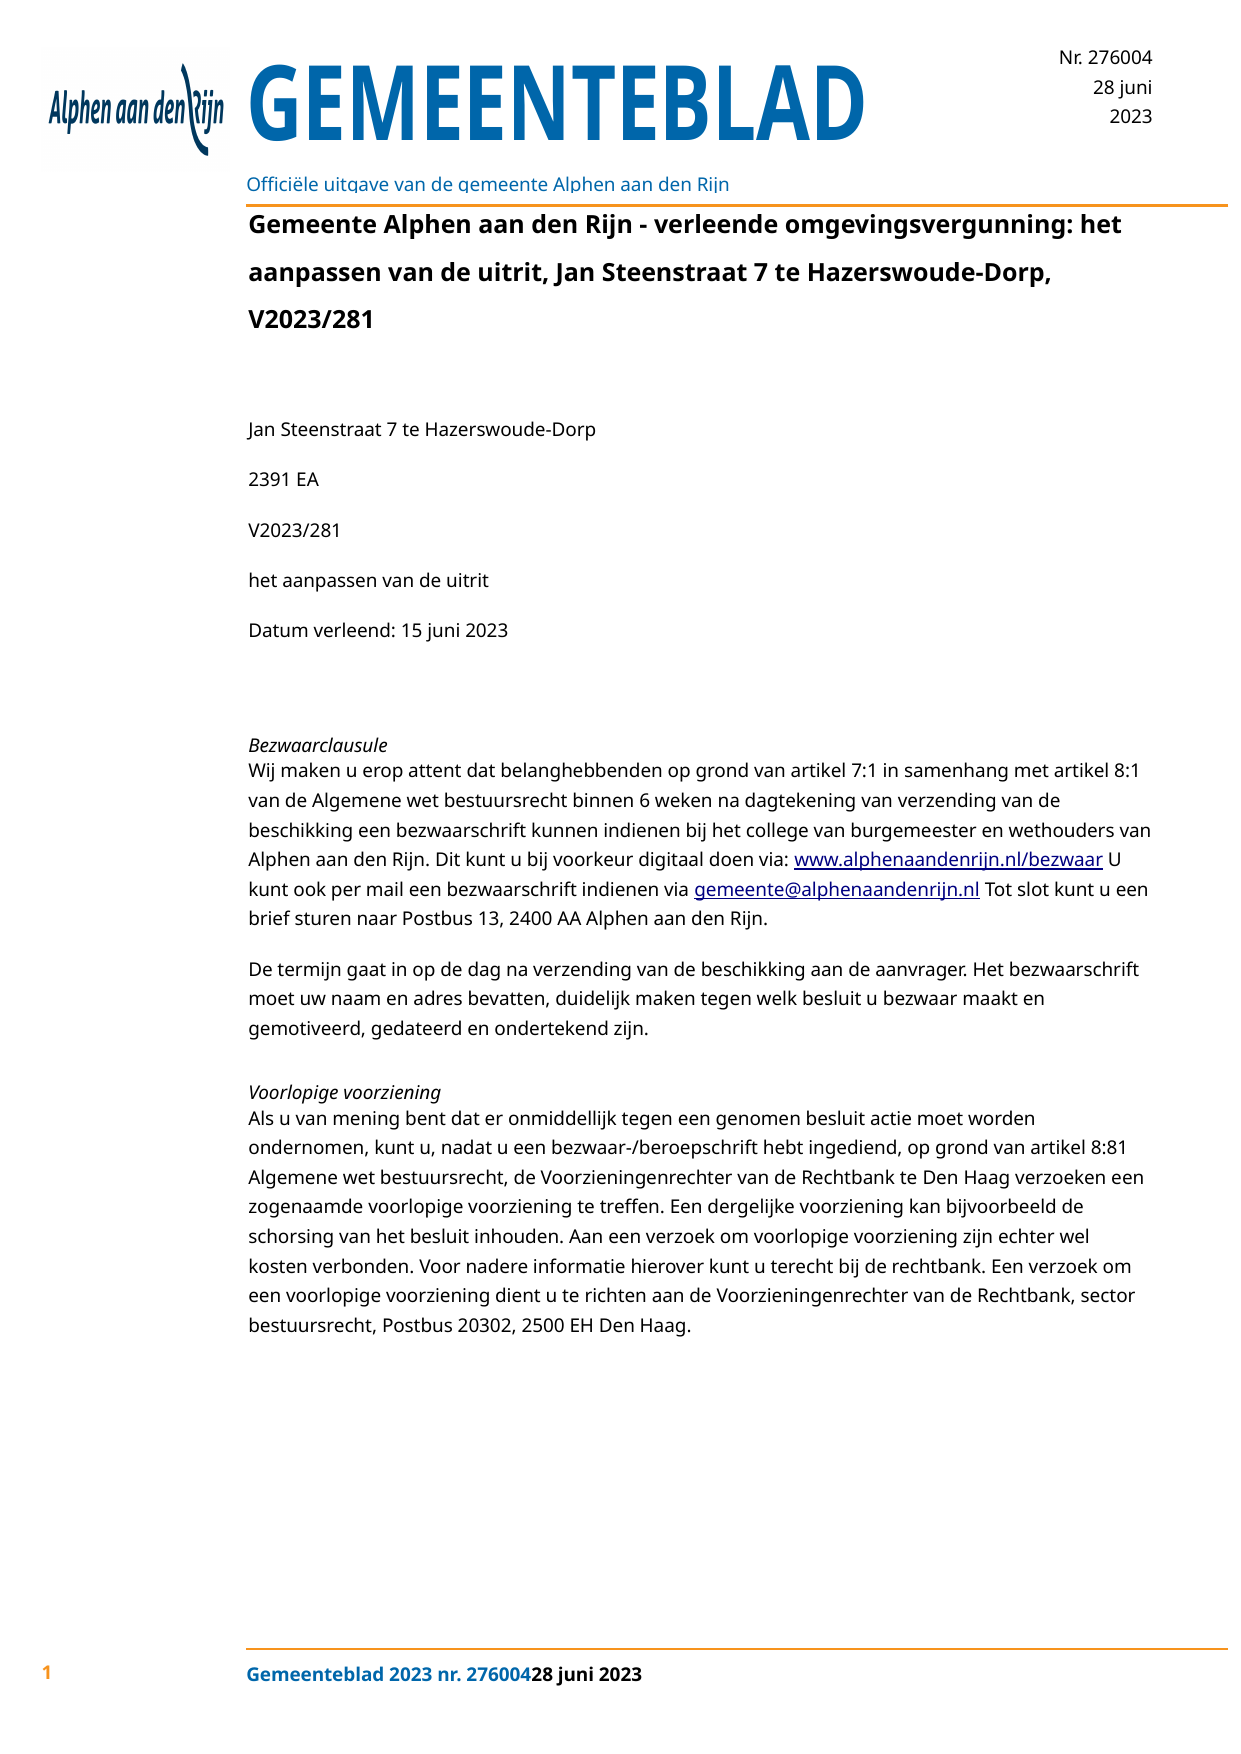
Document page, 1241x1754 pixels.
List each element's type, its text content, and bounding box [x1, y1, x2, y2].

text het aanpassen van de uitrit [248, 567, 1152, 593]
text Datum verleend: 15 juni 2023 [248, 618, 1152, 643]
text Bezwaarclausule [248, 732, 1152, 758]
text Wij maken u erop attent dat belanghebbenden op grond van artikel 7:1 in samenhang met artikel 8:1 van de Algemene wet bestuursrecht binnen 6 weken na dagtekening van verzending van de beschikking een bezwaarschrift kunnen indienen bij het college van burgemeester en wethouders van Alphen aan den Rijn. Dit kunt u bij voorkeur digitaal doen via: www.alphenaandenrijn.nl/bezwaar U kunt ook per mail een bezwaarschrift indienen via gemeente@alphenaandenrijn.nl Tot slot kunt u een brief sturen naar Postbus 13, 2400 AA Alphen aan den Rijn. [248, 758, 1152, 931]
text Gemeente Alphen aan den Rijn - verleende omgevingsvergunning: het aanpassen van de uitrit, Jan Steenstraat 7 te Hazerswoude-Dorp, V2023/281 [248, 207, 1152, 336]
text Voorlopige voorziening [248, 1079, 1152, 1105]
text V2023/281 [248, 517, 1152, 542]
text De termijn gaat in op de dag na verzending van de beschikking aan de aanvrager. Het bezwaarschrift moet uw naam en adres bevatten, duidelijk maken tegen welk besluit u bezwaar maakt en gemotiveerd, gedateerd en ondertekend zijn. [248, 956, 1152, 1041]
text Jan Steenstraat 7 te Hazerswoude-Dorp [248, 416, 1152, 442]
text 2391 EA [248, 466, 1152, 492]
picture [41, 47, 231, 172]
text Als u van mening bent dat er onmiddellijk tegen een genomen besluit actie moet worden ondernomen, kunt u, nadat u een bezwaar-/beroepschrift hebt ingediend, op grond van artikel 8:81 Algemene wet bestuursrecht, de Voorzieningenrechter van de Rechtbank te Den Haag verzoeken een zogenaamde voorlopige voorziening te treffen. Een dergelijke voorziening kan bijvoorbeeld de schorsing van het besluit inhouden. Aan een verzoek om voorlopige voorziening zijn echter wel kosten verbonden. Voor nadere informatie hierover kunt u terecht bij de rechtbank. Een verzoek om een voorlopige voorziening dient u te richten aan de Voorzieningenrechter van de Rechtbank, sector bestuursrecht, Postbus 20302, 2500 EH Den Haag. [248, 1105, 1152, 1338]
